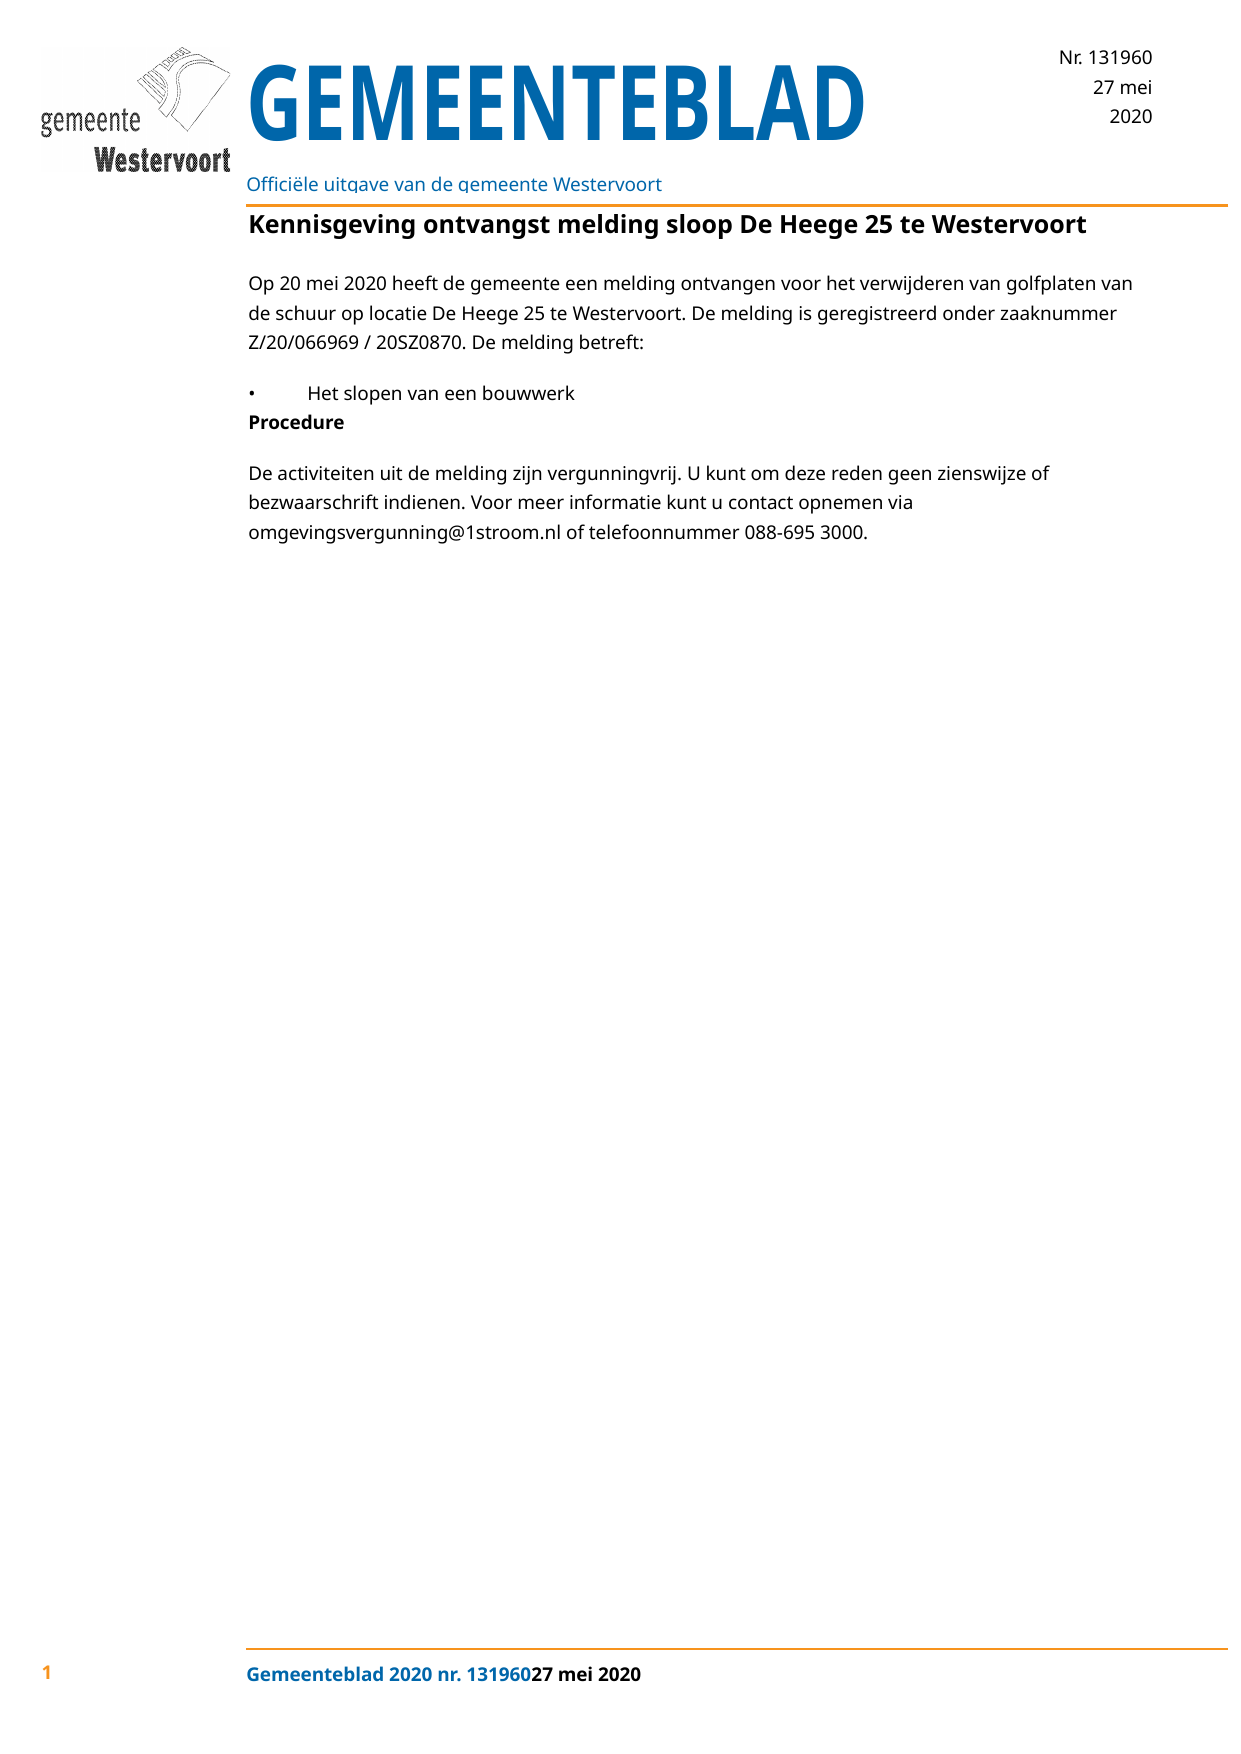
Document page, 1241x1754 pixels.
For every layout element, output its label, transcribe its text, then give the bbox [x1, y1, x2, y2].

text Procedure [248, 409, 1152, 435]
text Op 20 mei 2020 heeft de gemeente een melding ontvangen voor het verwijderen van golfplaten van de schuur op locatie De Heege 25 te Westervoort. De melding is geregistreerd onder zaaknummer Z/20/066969 / 20SZ0870. De melding betreft: [248, 270, 1152, 355]
picture [41, 47, 231, 172]
list Het slopen van een bouwwerk [248, 380, 1152, 406]
text De activiteiten uit de melding zijn vergunningvrij. U kunt om deze reden geen zienswijze of bezwaarschrift indienen. Voor meer informatie kunt u contact opnemen via omgevingsvergunning@1stroom.nl of telefoonnummer 088-695 3000. [248, 460, 1152, 545]
text Kennisgeving ontvangst melding sloop De Heege 25 te Westervoort [248, 207, 1152, 241]
